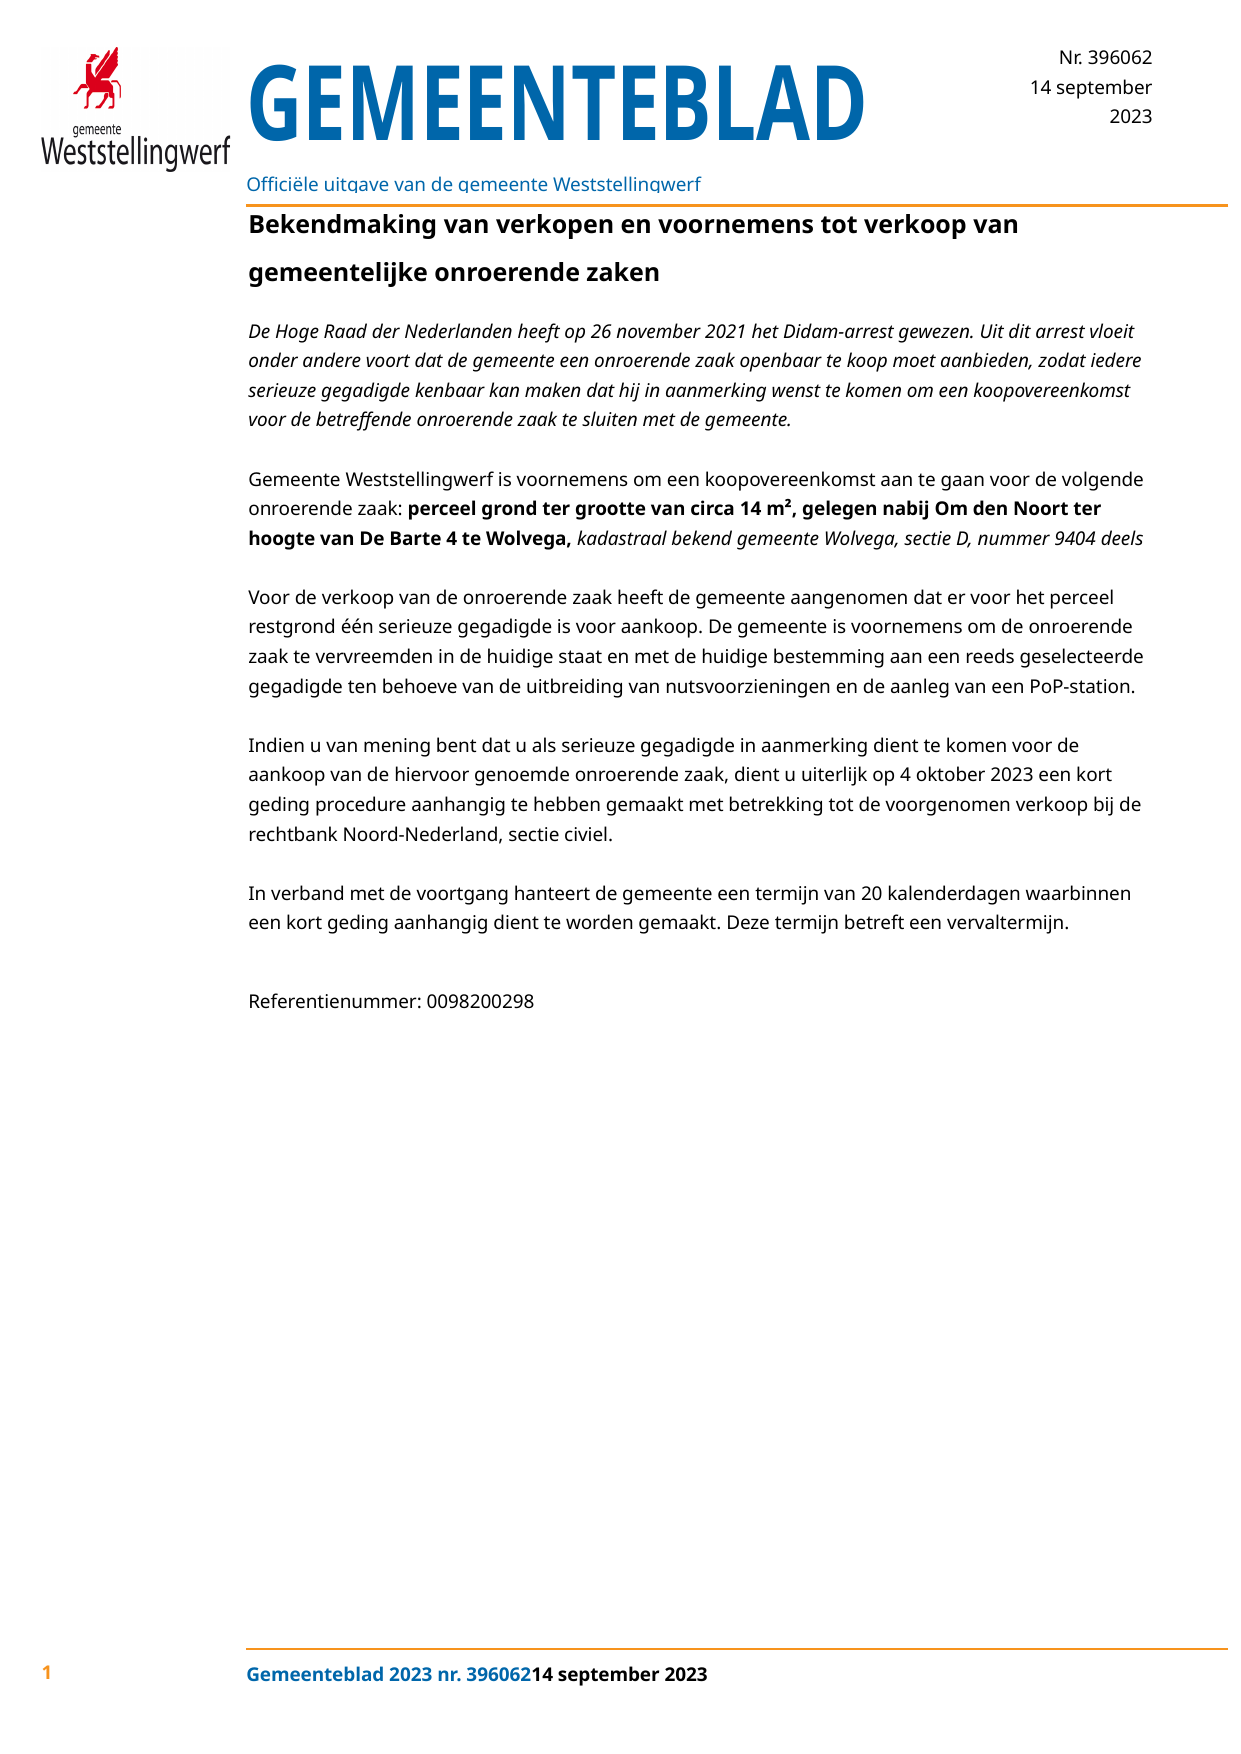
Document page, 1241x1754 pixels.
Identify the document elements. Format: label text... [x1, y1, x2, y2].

text In verband met de voortgang hanteert de gemeente een termijn van 20 kalenderdagen waarbinnen een kort geding aanhangig dient te worden gemaakt. Deze termijn betreft een vervaltermijn. [248, 880, 1152, 935]
text Voor de verkoop van de onroerende zaak heeft de gemeente aangenomen dat er voor het perceel restgrond één serieuze gegadigde is voor aankoop. De gemeente is voornemens om de onroerende zaak te vervreemden in de huidige staat en met de huidige bestemming aan een reeds geselecteerde gegadigde ten behoeve van de uitbreiding van nutsvoorzieningen en de aanleg van een PoP-station. [248, 584, 1152, 699]
text Referentienummer: 0098200298 [248, 988, 1152, 1014]
text Gemeente Weststellingwerf is voornemens om een koopovereenkomst aan te gaan voor de volgende onroerende zaak: perceel grond ter grootte van circa 14 m², gelegen nabij Om den Noort ter hoogte van De Barte 4 te Wolvega, kadastraal bekend gemeente Wolvega, sectie D, nummer 9404 deels [248, 466, 1152, 551]
text De Hoge Raad der Nederlanden heeft op 26 november 2021 het Didam-arrest gewezen. Uit dit arrest vloeit onder andere voort dat de gemeente een onroerende zaak openbaar te koop moet aanbieden, zodat iedere serieuze gegadigde kenbaar kan maken dat hij in aanmerking wenst te komen om een koopovereenkomst voor de betreffende onroerende zaak te sluiten met de gemeente. [248, 318, 1152, 432]
text Indien u van mening bent dat u als serieuze gegadigde in aanmerking dient te komen voor de aankoop van de hiervoor genoemde onroerende zaak, dient u uiterlijk op 4 oktober 2023 een kort geding procedure aanhangig te hebben gemaakt met betrekking tot de voorgenomen verkoop bij de rechtbank Noord-Nederland, sectie civiel. [248, 732, 1152, 847]
picture [41, 47, 231, 172]
text Bekendmaking van verkopen en voornemens tot verkoop van gemeentelijke onroerende zaken [248, 207, 1152, 288]
